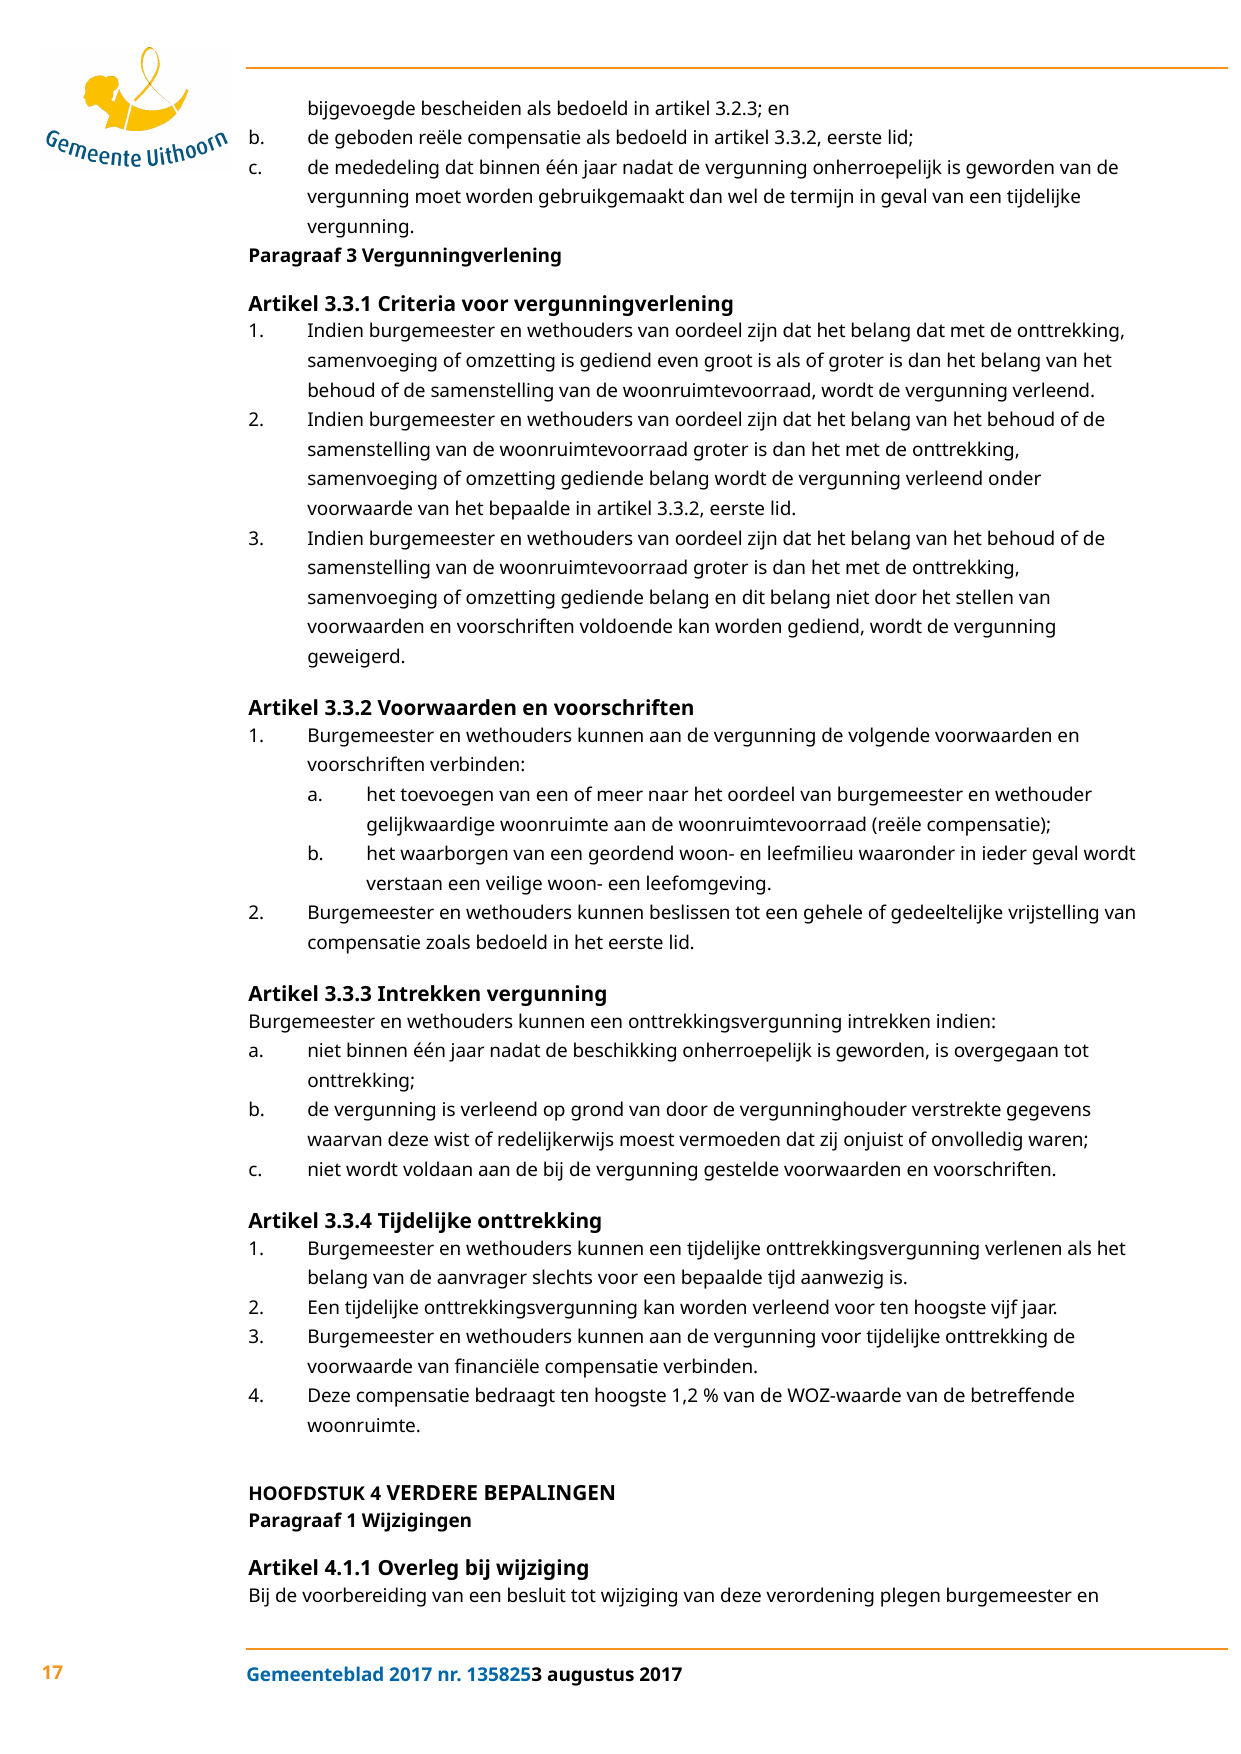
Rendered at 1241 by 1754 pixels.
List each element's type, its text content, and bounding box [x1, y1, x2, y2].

list de geboden reële compensatie als bedoeld in artikel 3.3.2, eerste lid; [248, 124, 1152, 150]
text Artikel 3.3.1 Criteria voor vergunningverlening [248, 289, 1152, 318]
list bijgevoegde bescheiden als bedoeld in artikel 3.2.3; en [248, 95, 1152, 121]
list het toevoegen van een of meer naar het oordeel van burgemeester en wethouder gelijkwaardige woonruimte aan de woonruimtevoorraad (reële compensatie); [307, 781, 1152, 836]
list Indien burgemeester en wethouders van oordeel zijn dat het belang van het behoud of de samenstelling van de woonruimtevoorraad groter is dan het met de onttrekking, samenvoeging of omzetting gediende belang wordt de vergunning verleend onder voorwaarde van het bepaalde in artikel 3.3.2, eerste lid. [248, 406, 1152, 521]
list Burgemeester en wethouders kunnen een tijdelijke onttrekkingsvergunning verlenen als het belang van de aanvrager slechts voor een bepaalde tijd aanwezig is. [248, 1235, 1152, 1290]
list niet wordt voldaan aan de bij de vergunning gestelde voorwaarden en voorschriften. [248, 1156, 1152, 1182]
list de vergunning is verleend op grond van door de vergunninghouder verstrekte gegevens waarvan deze wist of redelijkerwijs moest vermoeden dat zij onjuist of onvolledig waren; [248, 1097, 1152, 1152]
text Artikel 3.3.2 Voorwaarden en voorschriften [248, 693, 1152, 722]
list Deze compensatie bedraagt ten hoogste 1,2 % van de WOZ-waarde van de betreffende woonruimte. [248, 1383, 1152, 1438]
text Artikel 3.3.4 Tijdelijke onttrekking [248, 1206, 1152, 1235]
list Indien burgemeester en wethouders van oordeel zijn dat het belang dat met de onttrekking, samenvoeging of omzetting is gediend even groot is als of groter is dan het belang van het behoud of de samenstelling van de woonruimtevoorraad, wordt de vergunning verleend. [248, 318, 1152, 403]
list Burgemeester en wethouders kunnen aan de vergunning voor tijdelijke onttrekking de voorwaarde van financiële compensatie verbinden. [248, 1323, 1152, 1379]
text Paragraaf 1 Wijzigingen [248, 1507, 1152, 1533]
text Artikel 4.1.1 Overleg bij wijziging [248, 1553, 1152, 1582]
list Een tijdelijke onttrekkingsvergunning kan worden verleend voor ten hoogste vijf jaar. [248, 1294, 1152, 1319]
list Burgemeester en wethouders kunnen aan de vergunning de volgende voorwaarden en voorschriften verbinden: [248, 722, 1152, 777]
text Artikel 3.3.3 Intrekken vergunning [248, 979, 1152, 1008]
list Burgemeester en wethouders kunnen beslissen tot een gehele of gedeeltelijke vrijstelling van compensatie zoals bedoeld in het eerste lid. [248, 899, 1152, 955]
text Paragraaf 3 Vergunningverlening [248, 243, 1152, 268]
list Indien burgemeester en wethouders van oordeel zijn dat het belang van het behoud of de samenstelling van de woonruimtevoorraad groter is dan het met de onttrekking, samenvoeging of omzetting gediende belang en dit belang niet door het stellen van voorwaarden en voorschriften voldoende kan worden gediend, wordt de vergunning geweigerd. [248, 525, 1152, 669]
text Bij de voorbereiding van een besluit tot wijziging van deze verordening plegen burgemeester en [248, 1582, 1152, 1608]
picture [41, 47, 231, 172]
list niet binnen één jaar nadat de beschikking onherroepelijk is geworden, is overgegaan tot onttrekking; [248, 1037, 1152, 1093]
text HOOFDSTUK 4 VERDERE BEPALINGEN [248, 1478, 1152, 1507]
text Burgemeester en wethouders kunnen een onttrekkingsvergunning intrekken indien: [248, 1008, 1152, 1034]
list het waarborgen van een geordend woon- en leefmilieu waaronder in ieder geval wordt verstaan een veilige woon- een leefomgeving. [307, 840, 1152, 896]
list de mededeling dat binnen één jaar nadat de vergunning onherroepelijk is geworden van de vergunning moet worden gebruikgemaakt dan wel de termijn in geval van een tijdelijke vergunning. [248, 154, 1152, 239]
